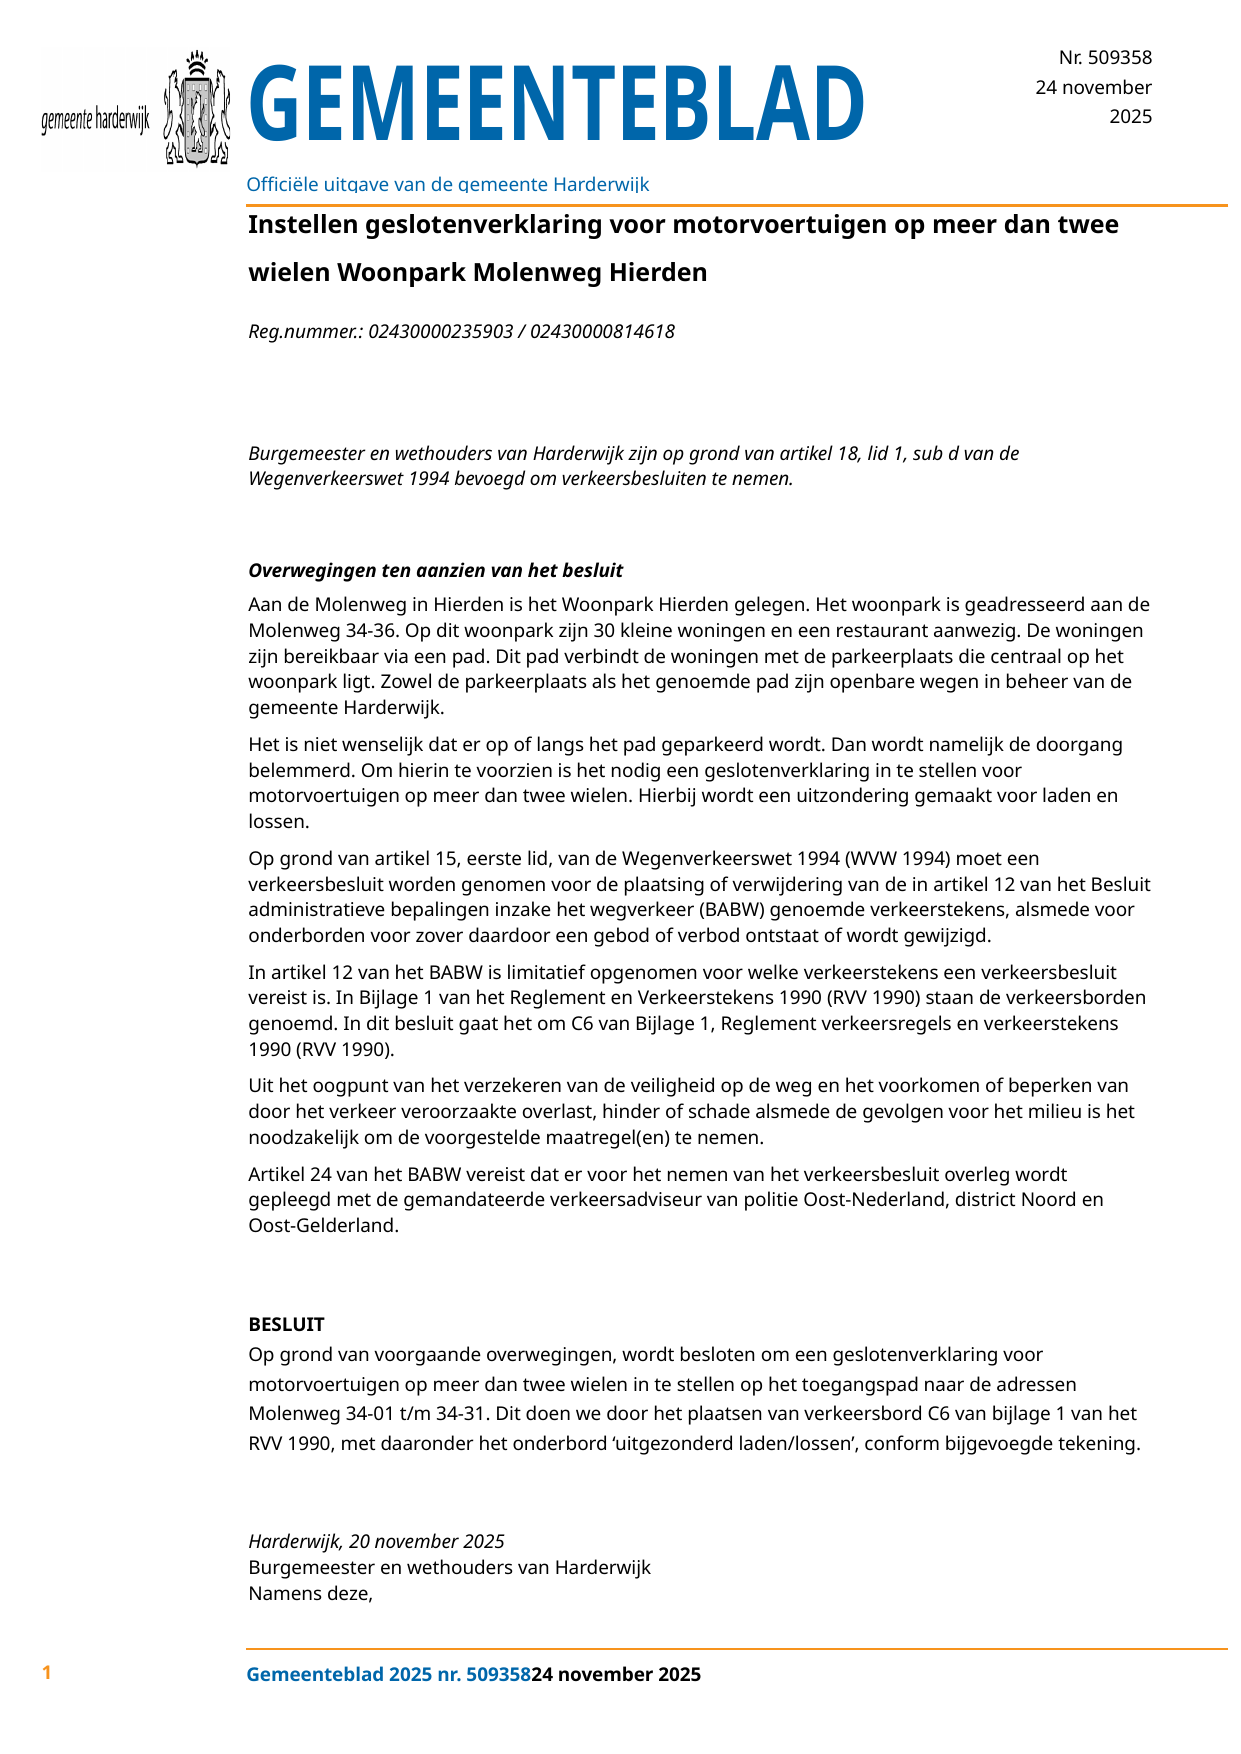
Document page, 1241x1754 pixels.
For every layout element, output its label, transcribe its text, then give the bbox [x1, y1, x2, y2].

text Namens deze, [248, 1580, 1152, 1605]
text Reg.nummer.: 02430000235903 / 02430000814618 [248, 318, 1152, 344]
text Instellen geslotenverklaring voor motorvoertuigen op meer dan twee wielen Woonpark Molenweg Hierden [248, 207, 1152, 288]
text Burgemeester en wethouders van Harderwijk [248, 1554, 1152, 1580]
text Harderwijk, 20 november 2025 [248, 1528, 1152, 1554]
text Aan de Molenweg in Hierden is het Woonpark Hierden gelegen. Het woonpark is geadresseerd aan de Molenweg 34-36. Op dit woonpark zijn 30 kleine woningen en een restaurant aanwezig. De woningen zijn bereikbaar via een pad. Dit pad verbindt de woningen met de parkeerplaats die centraal op het woonpark ligt. Zowel de parkeerplaats als het genoemde pad zijn openbare wegen in beheer van de gemeente Harderwijk. [248, 592, 1152, 720]
text Artikel 24 van het BABW vereist dat er voor het nemen van het verkeersbesluit overleg wordt gepleegd met de gemandateerde verkeersadviseur van politie Oost-Nederland, district Noord en Oost-Gelderland. [248, 1161, 1152, 1238]
text Op grond van voorgaande overwegingen, wordt besloten om een geslotenverklaring voor motorvoertuigen op meer dan twee wielen in te stellen op het toegangspad naar de adressen Molenweg 34-01 t/m 34-31. Dit doen we door het plaatsen van verkeersbord C6 van bijlage 1 van het RVV 1990, met daaronder het onderbord ‘uitgezonderd laden/lossen’, conform bijgevoegde tekening. [248, 1341, 1152, 1456]
text Burgemeester en wethouders van Harderwijk zijn op grond van artikel 18, lid 1, sub d van de Wegenverkeerswet 1994 bevoegd om verkeersbesluiten te nemen. [248, 440, 1152, 491]
text Op grond van artikel 15, eerste lid, van de Wegenverkeerswet 1994 (WVW 1994) moet een verkeersbesluit worden genomen voor de plaatsing of verwijdering van de in artikel 12 van het Besluit administratieve bepalingen inzake het wegverkeer (BABW) genoemde verkeerstekens, alsmede voor onderborden voor zover daardoor een gebod of verbod ontstaat of wordt gewijzigd. [248, 845, 1152, 948]
text Het is niet wenselijk dat er op of langs het pad geparkeerd wordt. Dan wordt namelijk de doorgang belemmerd. Om hierin te voorzien is het nodig een geslotenverklaring in te stellen voor motorvoertuigen op meer dan twee wielen. Hierbij wordt een uitzondering gemaakt voor laden en lossen. [248, 731, 1152, 834]
text In artikel 12 van het BABW is limitatief opgenomen voor welke verkeerstekens een verkeersbesluit vereist is. In Bijlage 1 van het Reglement en Verkeerstekens 1990 (RVV 1990) staan de verkeersborden genoemd. In dit besluit gaat het om C6 van Bijlage 1, Reglement verkeersregels en verkeerstekens 1990 (RVV 1990). [248, 959, 1152, 1062]
text BESLUIT [248, 1312, 1152, 1337]
text Uit het oogpunt van het verzekeren van de veiligheid op de weg en het voorkomen of beperken van door het verkeer veroorzaakte overlast, hinder of schade alsmede de gevolgen voor het milieu is het noodzakelijk om de voorgestelde maatregel(en) te nemen. [248, 1073, 1152, 1150]
picture [41, 47, 231, 172]
text Overwegingen ten aanzien van het besluit [248, 557, 1152, 583]
